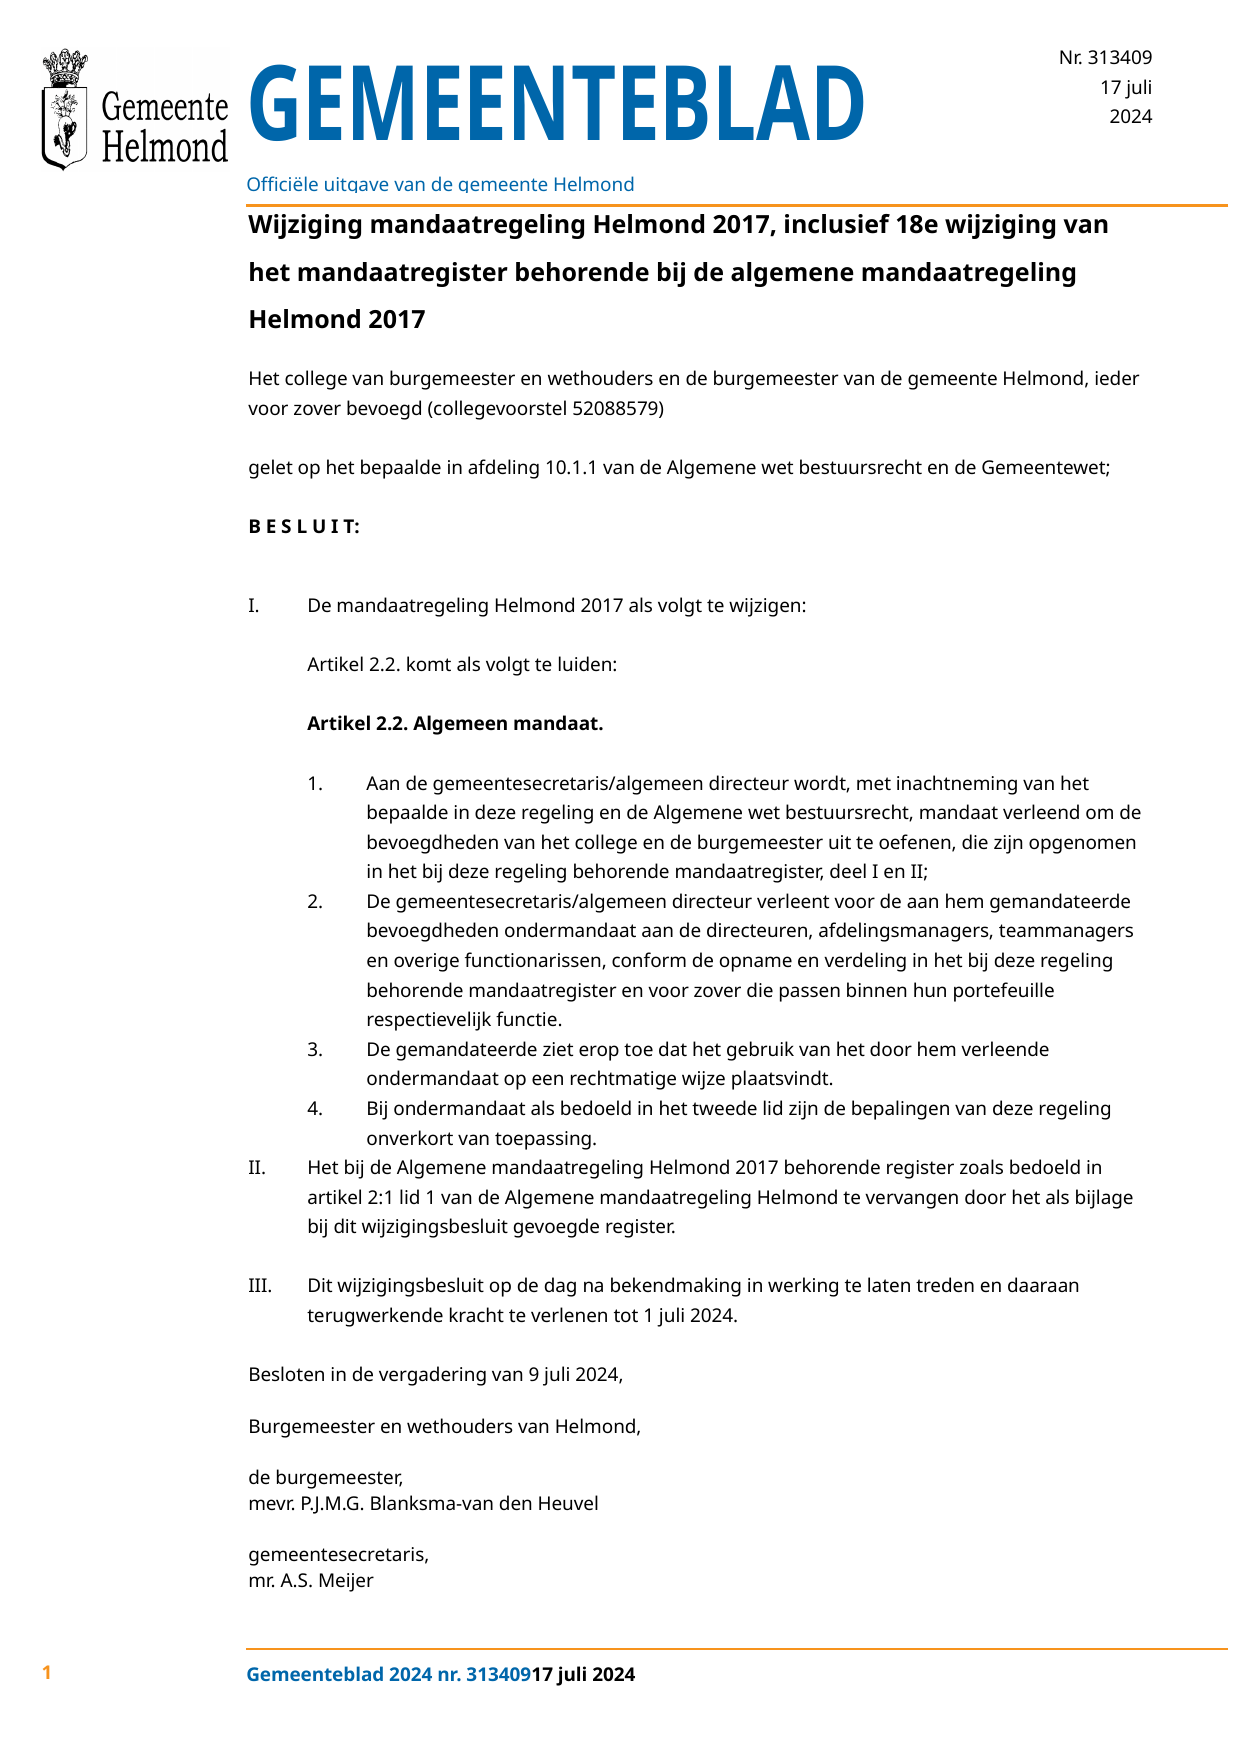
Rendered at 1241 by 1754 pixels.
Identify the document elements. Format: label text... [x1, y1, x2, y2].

text Besloten in de vergadering van 9 juli 2024, [248, 1361, 1152, 1387]
text Wijziging mandaatregeling Helmond 2017, inclusief 18e wijziging van het mandaatregister behorende bij de algemene mandaatregeling Helmond 2017 [248, 207, 1152, 336]
list Bij ondermandaat als bedoeld in het tweede lid zijn de bepalingen van deze regeling onverkort van toepassing. [307, 1095, 1152, 1151]
list Dit wijzigingsbesluit op de dag na bekendmaking in werking te laten treden en daaraan terugwerkende kracht te verlenen tot 1 juli 2024. [248, 1273, 1152, 1328]
list Artikel 2.2. komt als volgt te luiden: [248, 651, 1152, 677]
list Aan de gemeentesecretaris/algemeen directeur wordt, met inachtneming van het bepaalde in deze regeling en de Algemene wet bestuursrecht, mandaat verleend om de bevoegdheden van het college en de burgemeester uit te oefenen, die zijn opgenomen in het bij deze regeling behorende mandaatregister, deel I en II; [307, 770, 1152, 884]
list Het bij de Algemene mandaatregeling Helmond 2017 behorende register zoals bedoeld in artikel 2:1 lid 1 van de Algemene mandaatregeling Helmond te vervangen door het als bijlage bij dit wijzigingsbesluit gevoegde register. [248, 1154, 1152, 1239]
text B E S L U I T: [248, 513, 1152, 539]
list De mandaatregeling Helmond 2017 als volgt te wijzigen: [248, 592, 1152, 618]
text mr. A.S. Meijer [248, 1567, 1152, 1593]
list Artikel 2.2. Algemeen mandaat. [248, 711, 1152, 736]
text mevr. P.J.M.G. Blanksma-van den Heuvel [248, 1490, 1152, 1516]
text Het college van burgemeester en wethouders en de burgemeester van de gemeente Helmond, ieder voor zover bevoegd (collegevoorstel 52088579) [248, 366, 1152, 421]
list De gemandateerde ziet erop toe dat het gebruik van het door hem verleende ondermandaat op een rechtmatige wijze plaatsvindt. [307, 1036, 1152, 1091]
text Burgemeester en wethouders van Helmond, [248, 1413, 1152, 1439]
text de burgemeester, [248, 1464, 1152, 1490]
picture [41, 47, 231, 172]
list De gemeentesecretaris/algemeen directeur verleent voor de aan hem gemandateerde bevoegdheden ondermandaat aan de directeuren, afdelingsmanagers, teammanagers en overige functionarissen, conform de opname en verdeling in het bij deze regeling behorende mandaatregister en voor zover die passen binnen hun portefeuille respectievelijk functie. [307, 888, 1152, 1032]
text gelet op het bepaalde in afdeling 10.1.1 van de Algemene wet bestuursrecht en de Gemeentewet; [248, 454, 1152, 480]
text gemeentesecretaris, [248, 1542, 1152, 1567]
